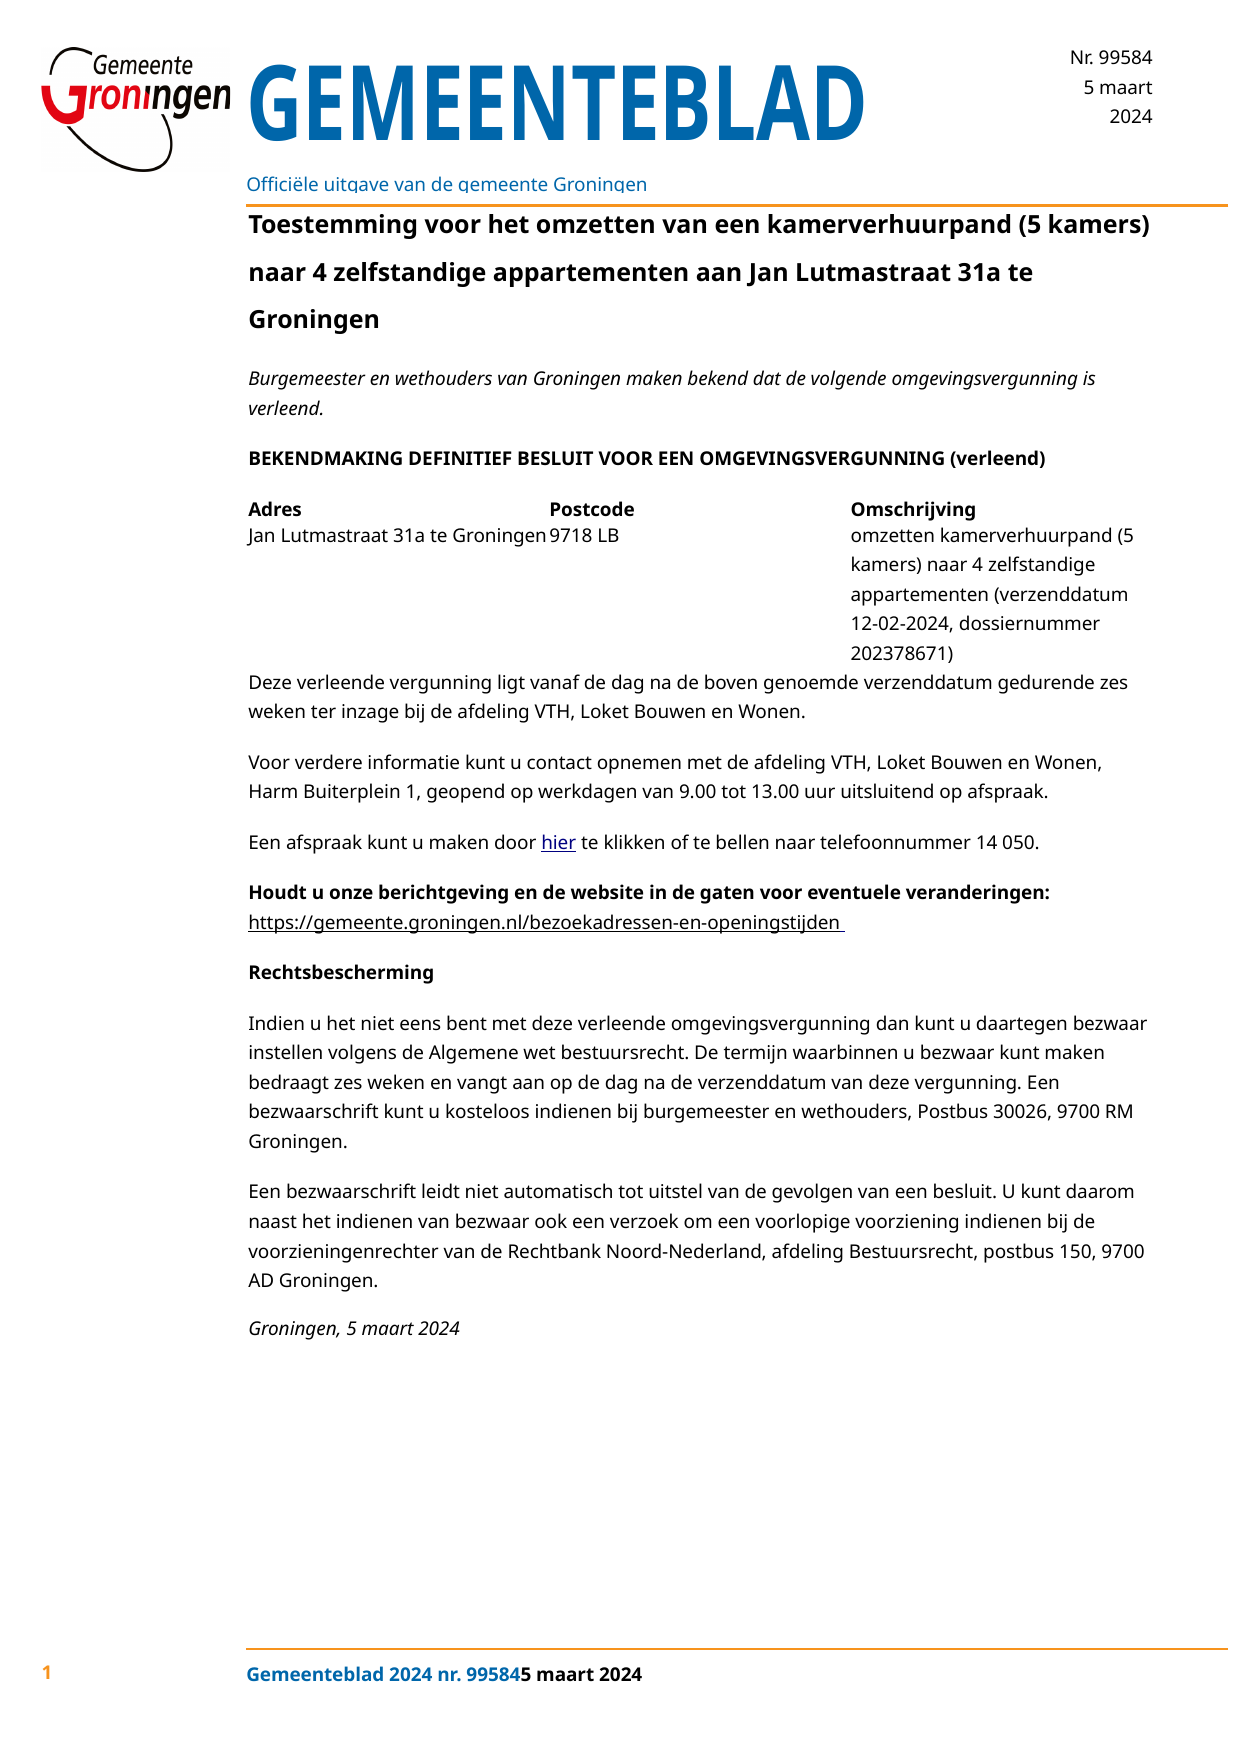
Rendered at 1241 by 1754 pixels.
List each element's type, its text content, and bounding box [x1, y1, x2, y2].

text Rechtsbescherming [248, 959, 1152, 985]
text Toestemming voor het omzetten van een kamerverhuurpand (5 kamers) naar 4 zelfstandige appartementen aan Jan Lutmastraat 31a te Groningen [248, 207, 1152, 336]
table_header Omschrijving [850, 496, 1152, 522]
table_cell Jan Lutmastraat 31a te Groningen [248, 522, 549, 666]
text Groningen, 5 maart 2024 [248, 1315, 1152, 1341]
text Een afspraak kunt u maken door hier te klikken of te bellen naar telefoonnummer 14 050. [248, 829, 1152, 855]
text Burgemeester en wethouders van Groningen maken bekend dat de volgende omgevingsvergunning is verleend. [248, 366, 1152, 421]
text Houdt u onze berichtgeving en de website in de gaten voor eventuele veranderingen: https://gemeente.groningen.nl/bezoekadressen-en-openingstijden [248, 879, 1152, 935]
table_cell omzetten kamerverhuurpand (5 kamers) naar 4 zelfstandige appartementen (verzenddatum 12-02-2024, dossiernummer 202378671) [850, 522, 1152, 666]
text Voor verdere informatie kunt u contact opnemen met de afdeling VTH, Loket Bouwen en Wonen, Harm Buiterplein 1, geopend op werkdagen van 9.00 tot 13.00 uur uitsluitend op afspraak. [248, 749, 1152, 804]
text Deze verleende vergunning ligt vanaf de dag na de boven genoemde verzenddatum gedurende zes weken ter inzage bij de afdeling VTH, Loket Bouwen en Wonen. [248, 669, 1152, 724]
table_header Postcode [549, 496, 850, 522]
text Indien u het niet eens bent met deze verleende omgevingsvergunning dan kunt u daartegen bezwaar instellen volgens de Algemene wet bestuursrecht. De termijn waarbinnen u bezwaar kunt maken bedraagt zes weken en vangt aan op de dag na de verzenddatum van deze vergunning. Een bezwaarschrift kunt u kosteloos indienen bij burgemeester en wethouders, Postbus 30026, 9700 RM Groningen. [248, 1010, 1152, 1154]
table_header Adres [248, 496, 549, 522]
text BEKENDMAKING DEFINITIEF BESLUIT VOOR EEN OMGEVINGSVERGUNNING (verleend) [248, 446, 1152, 471]
table_cell 9718 LB [549, 522, 850, 666]
picture [41, 47, 231, 172]
text Een bezwaarschrift leidt niet automatisch tot uitstel van de gevolgen van een besluit. U kunt daarom naast het indienen van bezwaar ook een verzoek om een voorlopige voorziening indienen bij de voorzieningenrechter van de Rechtbank Noord-Nederland, afdeling Bestuursrecht, postbus 150, 9700 AD Groningen. [248, 1179, 1152, 1293]
